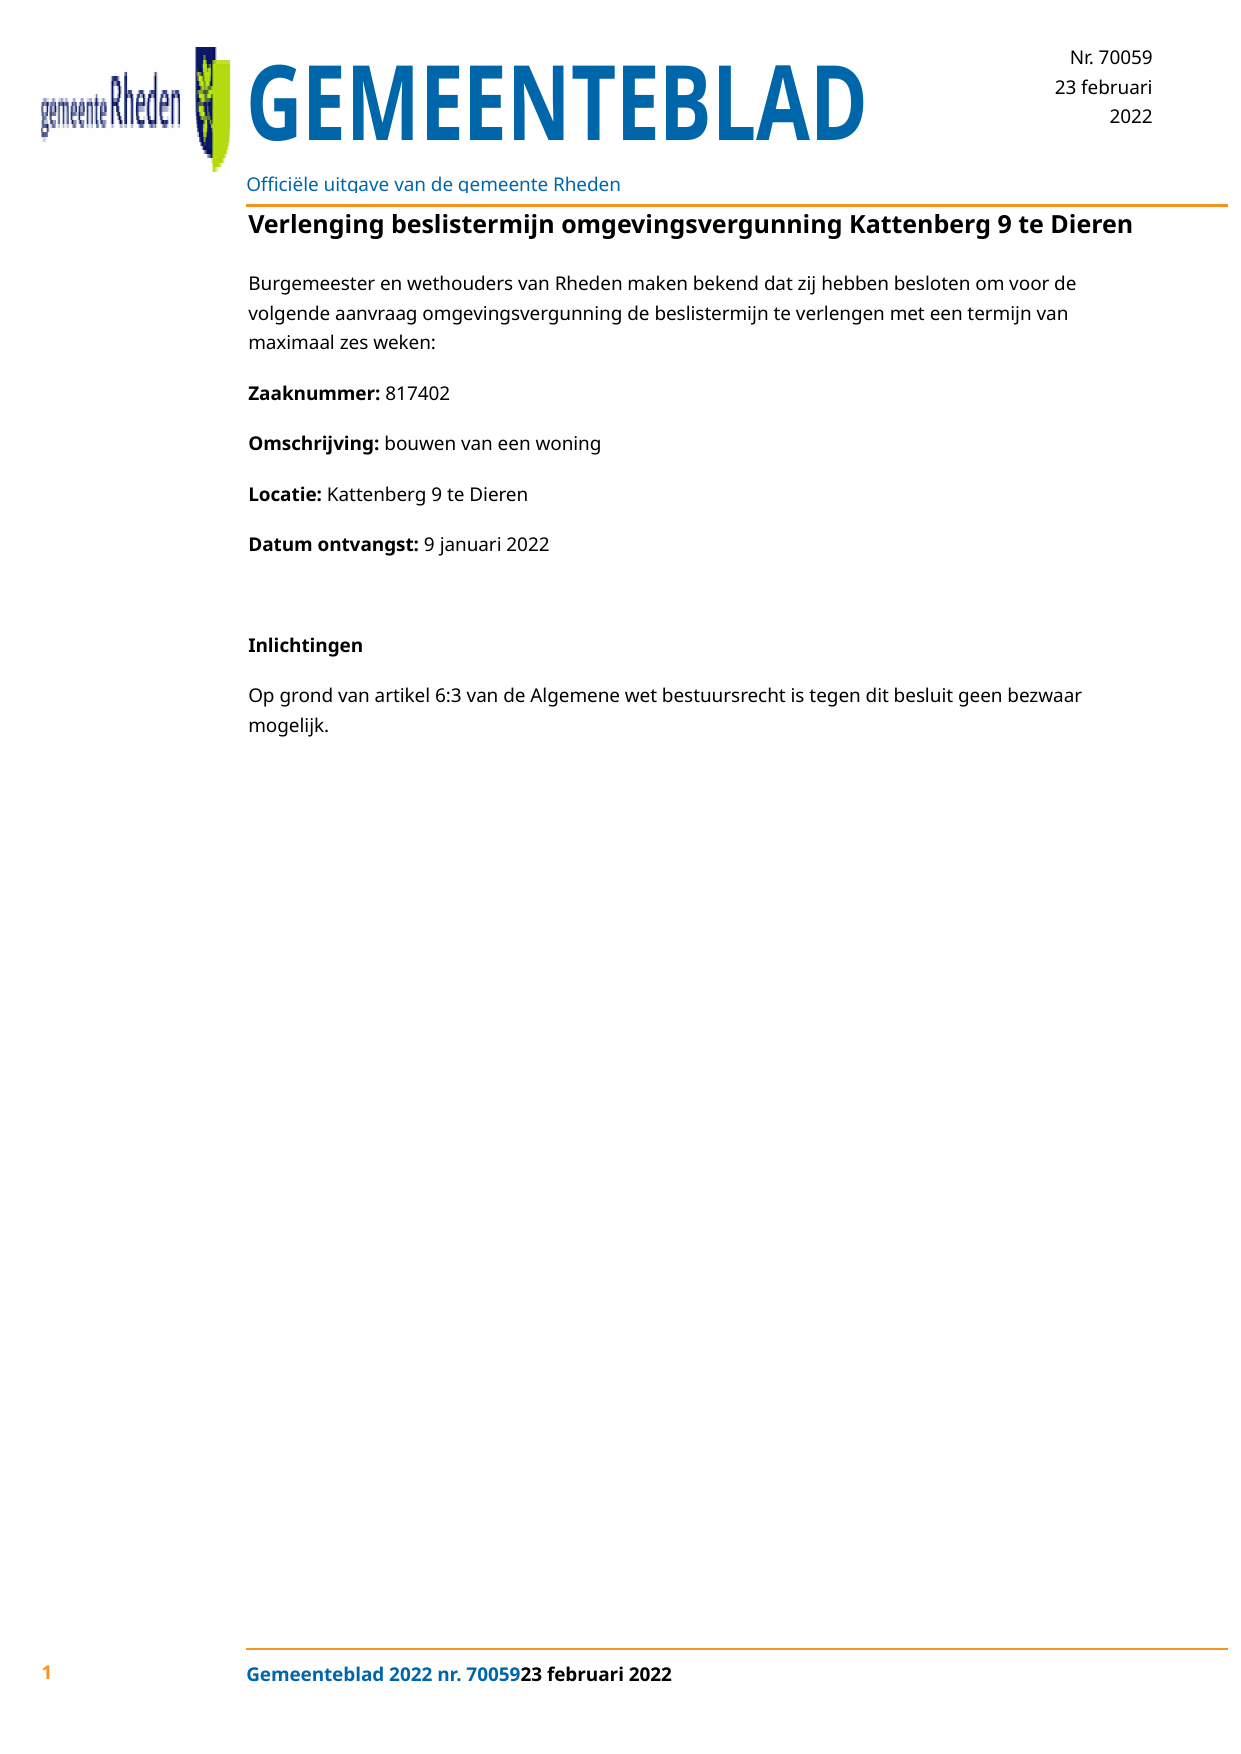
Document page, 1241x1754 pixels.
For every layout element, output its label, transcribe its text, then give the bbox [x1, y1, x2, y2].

text Inlichtingen [248, 632, 1152, 658]
text Locatie: Kattenberg 9 te Dieren [248, 481, 1152, 506]
picture [41, 47, 231, 172]
text Zaaknummer: 817402 [248, 380, 1152, 406]
text Verlenging beslistermijn omgevingsvergunning Kattenberg 9 te Dieren [248, 207, 1152, 241]
text Omschrijving: bouwen van een woning [248, 430, 1152, 456]
text Burgemeester en wethouders van Rheden maken bekend dat zij hebben besloten om voor de volgende aanvraag omgevingsvergunning de beslistermijn te verlengen met een termijn van maximaal zes weken: [248, 270, 1152, 355]
text Op grond van artikel 6:3 van de Algemene wet bestuursrecht is tegen dit besluit geen bezwaar mogelijk. [248, 682, 1152, 738]
text Datum ontvangst: 9 januari 2022 [248, 531, 1152, 557]
